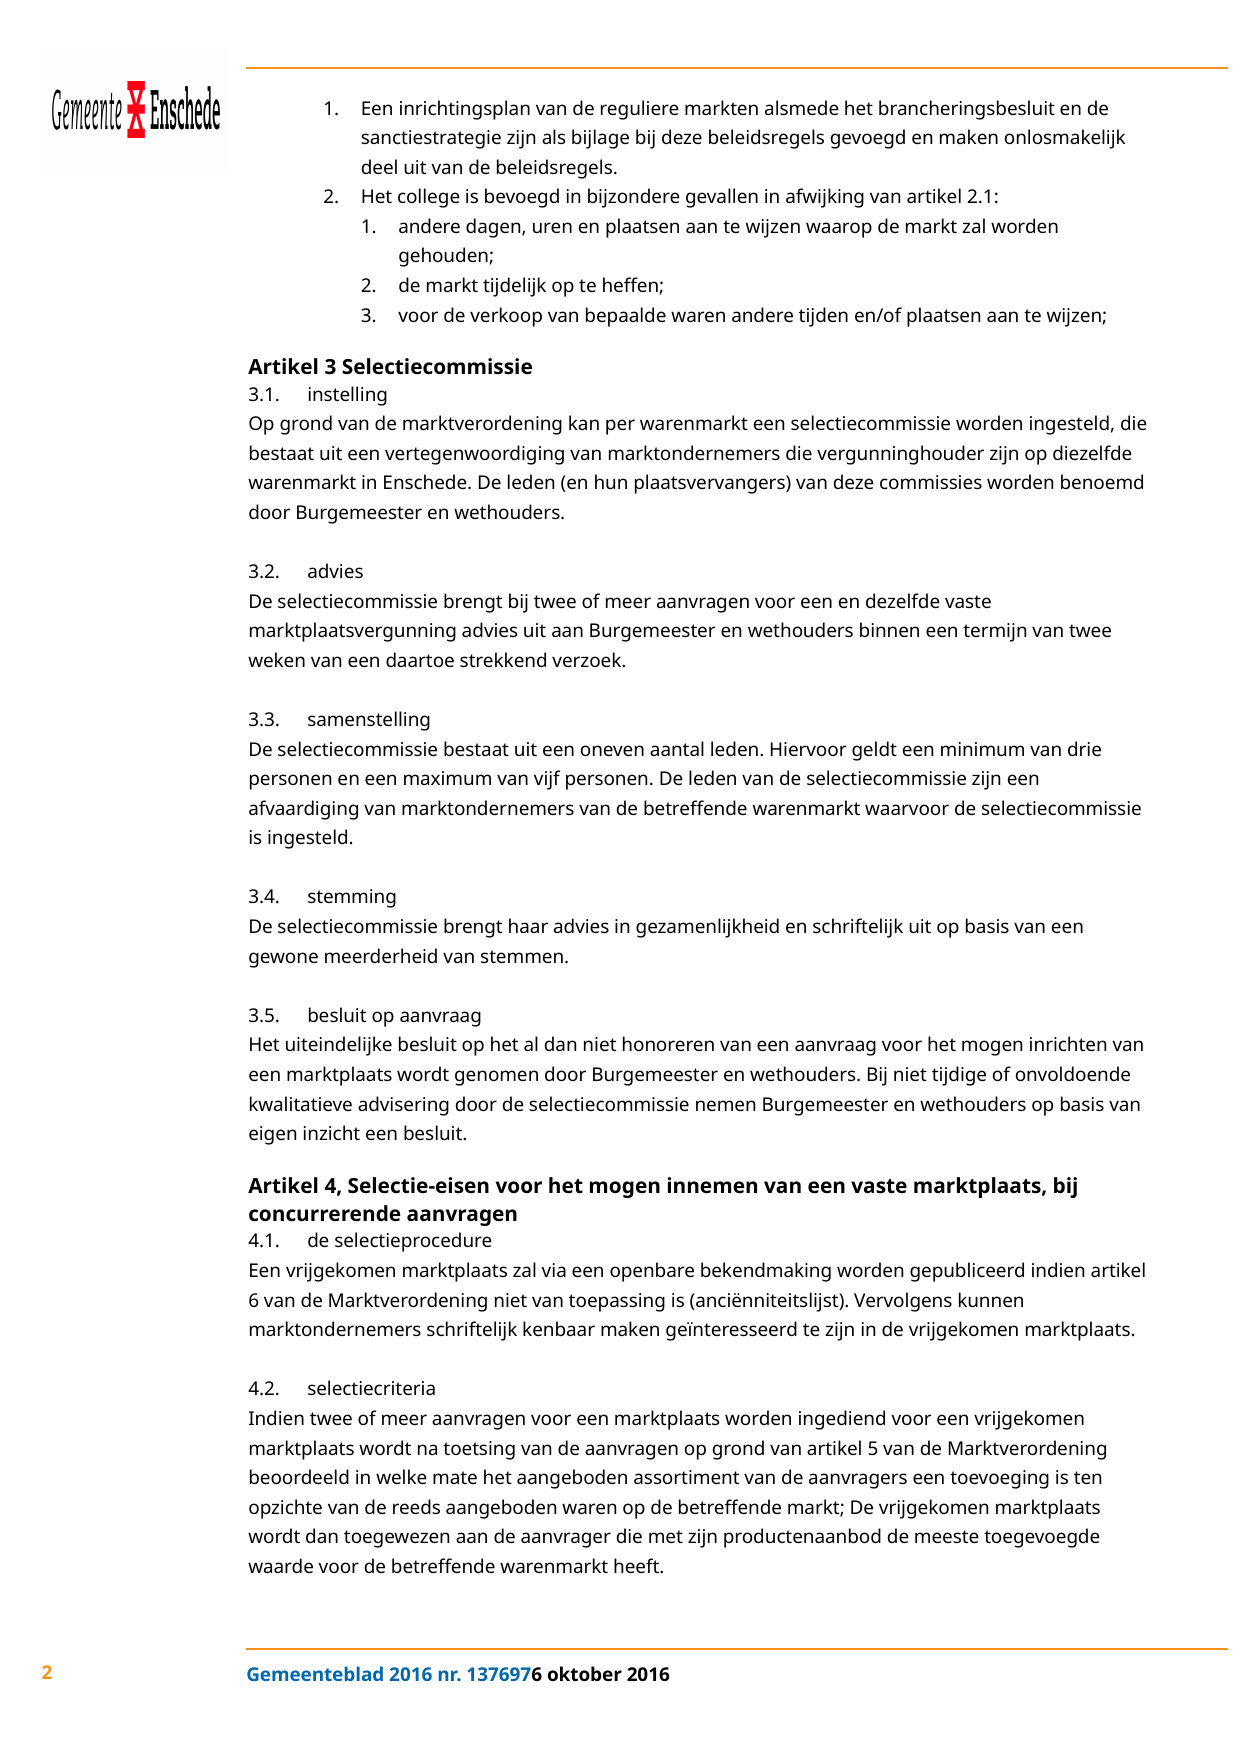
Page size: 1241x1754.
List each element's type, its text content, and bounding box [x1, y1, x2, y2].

list Het college is bevoegd in bijzondere gevallen in afwijking van artikel 2.1: [323, 183, 1152, 209]
list de markt tijdelijk op te heffen; [361, 272, 1152, 298]
text Artikel 3 Selectiecommissie [248, 352, 1152, 381]
picture [41, 47, 231, 172]
text De selectiecommissie bestaat uit een oneven aantal leden. Hiervoor geldt een minimum van drie personen en een maximum van vijf personen. De leden van de selectiecommissie zijn een afvaardiging van marktondernemers van de betreffende warenmarkt waarvoor de selectiecommissie is ingesteld. [248, 736, 1152, 850]
text De selectiecommissie brengt bij twee of meer aanvragen voor een en dezelfde vaste marktplaatsvergunning advies uit aan Burgemeester en wethouders binnen een termijn van twee weken van een daartoe strekkend verzoek. [248, 588, 1152, 673]
text Een vrijgekomen marktplaats zal via een openbare bekendmaking worden gepubliceerd indien artikel 6 van de Marktverordening niet van toepassing is (anciënniteitslijst). Vervolgens kunnen marktondernemers schriftelijk kenbaar maken geïnteresseerd te zijn in de vrijgekomen marktplaats. [248, 1257, 1152, 1342]
list stemming [248, 884, 1152, 909]
list instelling [248, 381, 1152, 406]
list selectiecriteria [248, 1376, 1152, 1401]
list Een inrichtingsplan van de reguliere markten alsmede het brancheringsbesluit en de sanctiestrategie zijn als bijlage bij deze beleidsregels gevoegd en maken onlosmakelijk deel uit van de beleidsregels. [323, 95, 1152, 180]
text Artikel 4, Selectie-eisen voor het mogen innemen van een vaste marktplaats, bij concurrerende aanvragen [248, 1171, 1152, 1228]
list samenstelling [248, 706, 1152, 732]
text Op grond van de marktverordening kan per warenmarkt een selectiecommissie worden ingesteld, die bestaat uit een vertegenwoordiging van marktondernemers die vergunninghouder zijn op diezelfde warenmarkt in Enschede. De leden (en hun plaatsvervangers) van deze commissies worden benoemd door Burgemeester en wethouders. [248, 410, 1152, 525]
list advies [248, 558, 1152, 584]
list voor de verkoop van bepaalde waren andere tijden en/of plaatsen aan te wijzen; [361, 302, 1152, 328]
text Indien twee of meer aanvragen voor een marktplaats worden ingediend voor een vrijgekomen marktplaats wordt na toetsing van de aanvragen op grond van artikel 5 van de Marktverordening beoordeeld in welke mate het aangeboden assortiment van de aanvragers een toevoeging is ten opzichte van de reeds aangeboden waren op de betreffende markt; De vrijgekomen marktplaats wordt dan toegewezen aan de aanvrager die met zijn productenaanbod de meeste toegevoegde waarde voor de betreffende warenmarkt heeft. [248, 1405, 1152, 1579]
text Het uiteindelijke besluit op het al dan niet honoreren van een aanvraag voor het mogen inrichten van een marktplaats wordt genomen door Burgemeester en wethouders. Bij niet tijdige of onvoldoende kwalitatieve advisering door de selectiecommissie nemen Burgemeester en wethouders op basis van eigen inzicht een besluit. [248, 1032, 1152, 1146]
list besluit op aanvraag [248, 1002, 1152, 1028]
text De selectiecommissie brengt haar advies in gezamenlijkheid en schriftelijk uit op basis van een gewone meerderheid van stemmen. [248, 913, 1152, 968]
list de selectieprocedure [248, 1228, 1152, 1253]
list andere dagen, uren en plaatsen aan te wijzen waarop de markt zal worden gehouden; [361, 213, 1152, 268]
